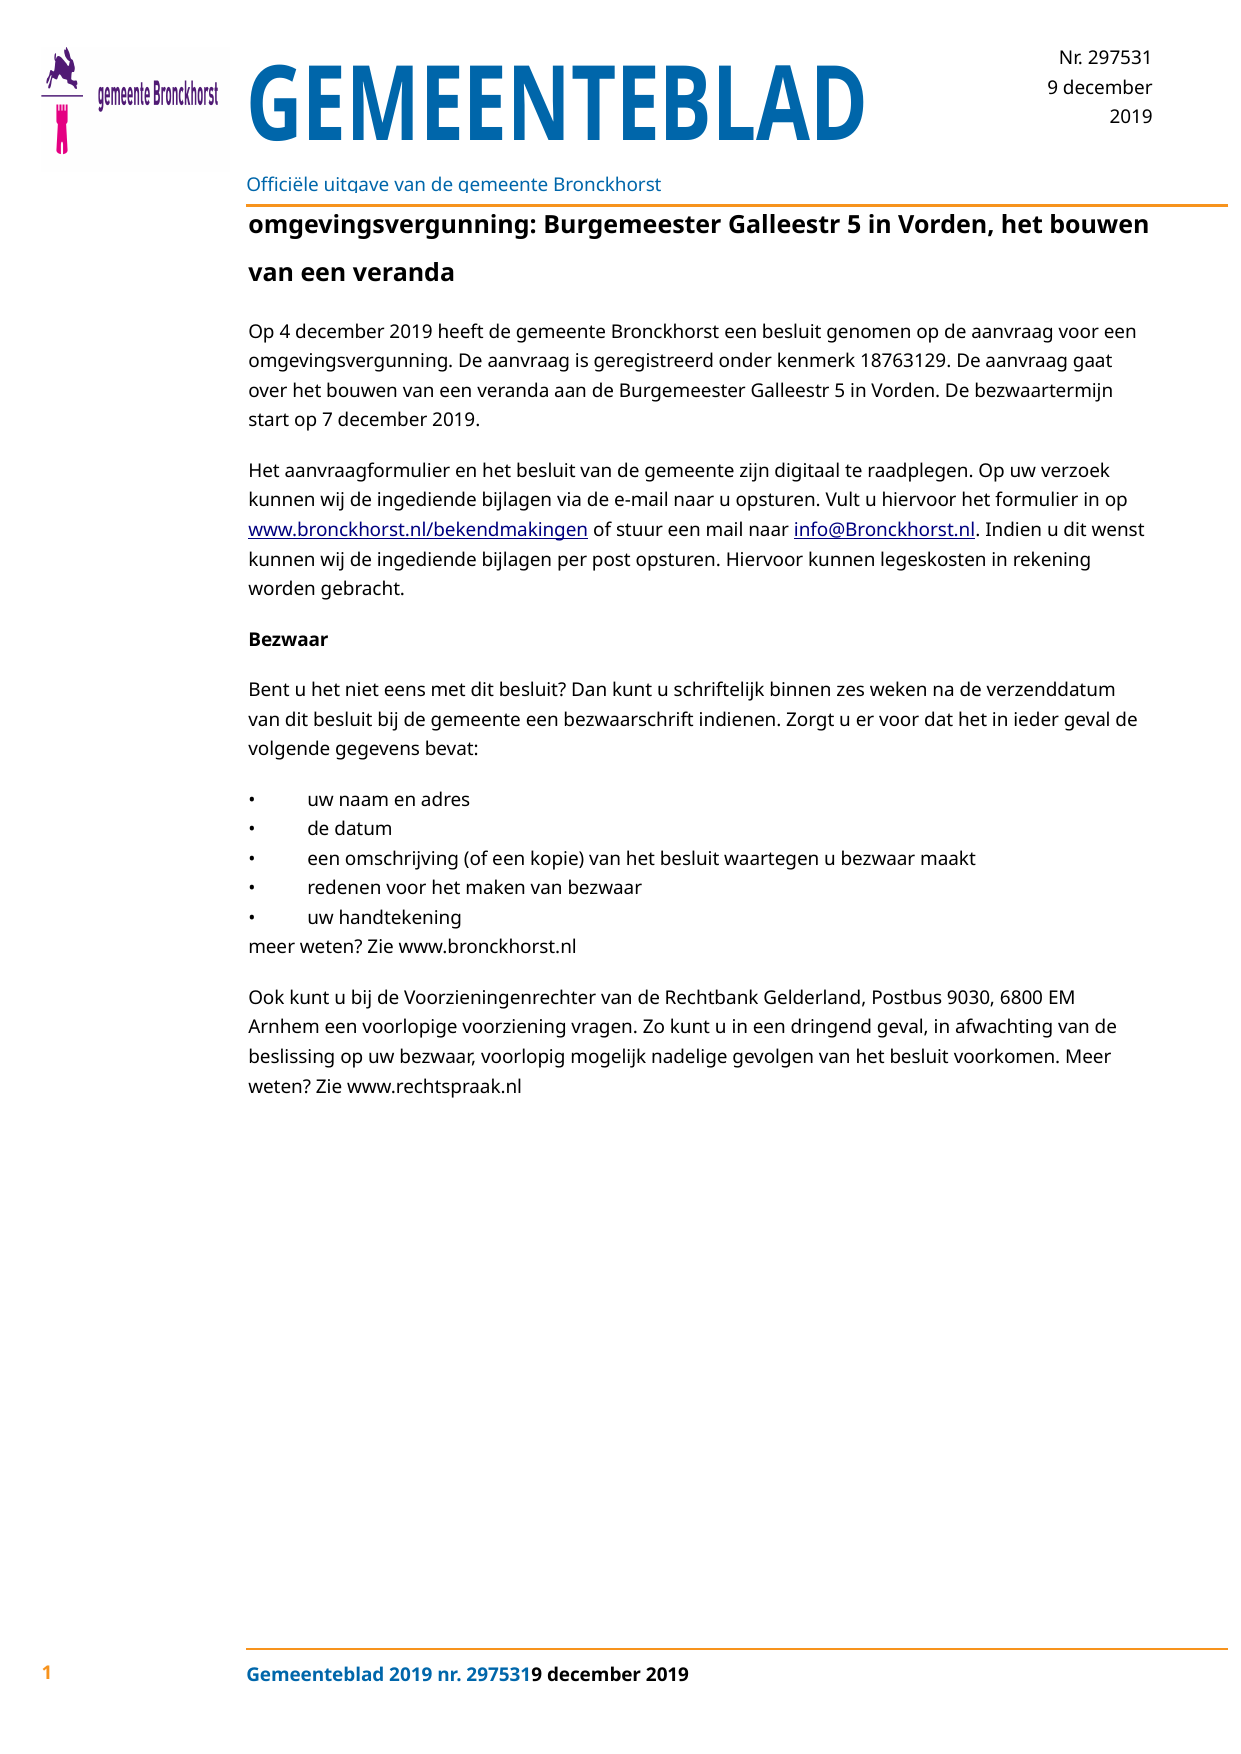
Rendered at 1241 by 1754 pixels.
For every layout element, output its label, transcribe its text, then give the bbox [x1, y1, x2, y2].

list uw naam en adres [248, 786, 1152, 812]
list redenen voor het maken van bezwaar [248, 874, 1152, 900]
picture [41, 47, 231, 172]
text Bezwaar [248, 626, 1152, 652]
list uw handtekening [248, 904, 1152, 930]
list de datum [248, 815, 1152, 841]
text Op 4 december 2019 heeft de gemeente Bronckhorst een besluit genomen op de aanvraag voor een omgevingsvergunning. De aanvraag is geregistreerd onder kenmerk 18763129. De aanvraag gaat over het bouwen van een veranda aan de Burgemeester Galleestr 5 in Vorden. De bezwaartermijn start op 7 december 2019. [248, 318, 1152, 432]
text meer weten? Zie www.bronckhorst.nl [248, 934, 1152, 959]
text Ook kunt u bij de Voorzieningenrechter van de Rechtbank Gelderland, Postbus 9030, 6800 EM Arnhem een voorlopige voorziening vragen. Zo kunt u in een dringend geval, in afwachting van de beslissing op uw bezwaar, voorlopig mogelijk nadelige gevolgen van het besluit voorkomen. Meer weten? Zie www.rechtspraak.nl [248, 984, 1152, 1099]
list een omschrijving (of een kopie) van het besluit waartegen u bezwaar maakt [248, 845, 1152, 871]
text Bent u het niet eens met dit besluit? Dan kunt u schriftelijk binnen zes weken na de verzenddatum van dit besluit bij de gemeente een bezwaarschrift indienen. Zorgt u er voor dat het in ieder geval de volgende gegevens bevat: [248, 676, 1152, 761]
text omgevingsvergunning: Burgemeester Galleestr 5 in Vorden, het bouwen van een veranda [248, 207, 1152, 288]
text Het aanvraagformulier en het besluit van de gemeente zijn digitaal te raadplegen. Op uw verzoek kunnen wij de ingediende bijlagen via de e-mail naar u opsturen. Vult u hiervoor het formulier in op www.bronckhorst.nl/bekendmakingen of stuur een mail naar info@Bronckhorst.nl. Indien u dit wenst kunnen wij de ingediende bijlagen per post opsturen. Hiervoor kunnen legeskosten in rekening worden gebracht. [248, 457, 1152, 601]
